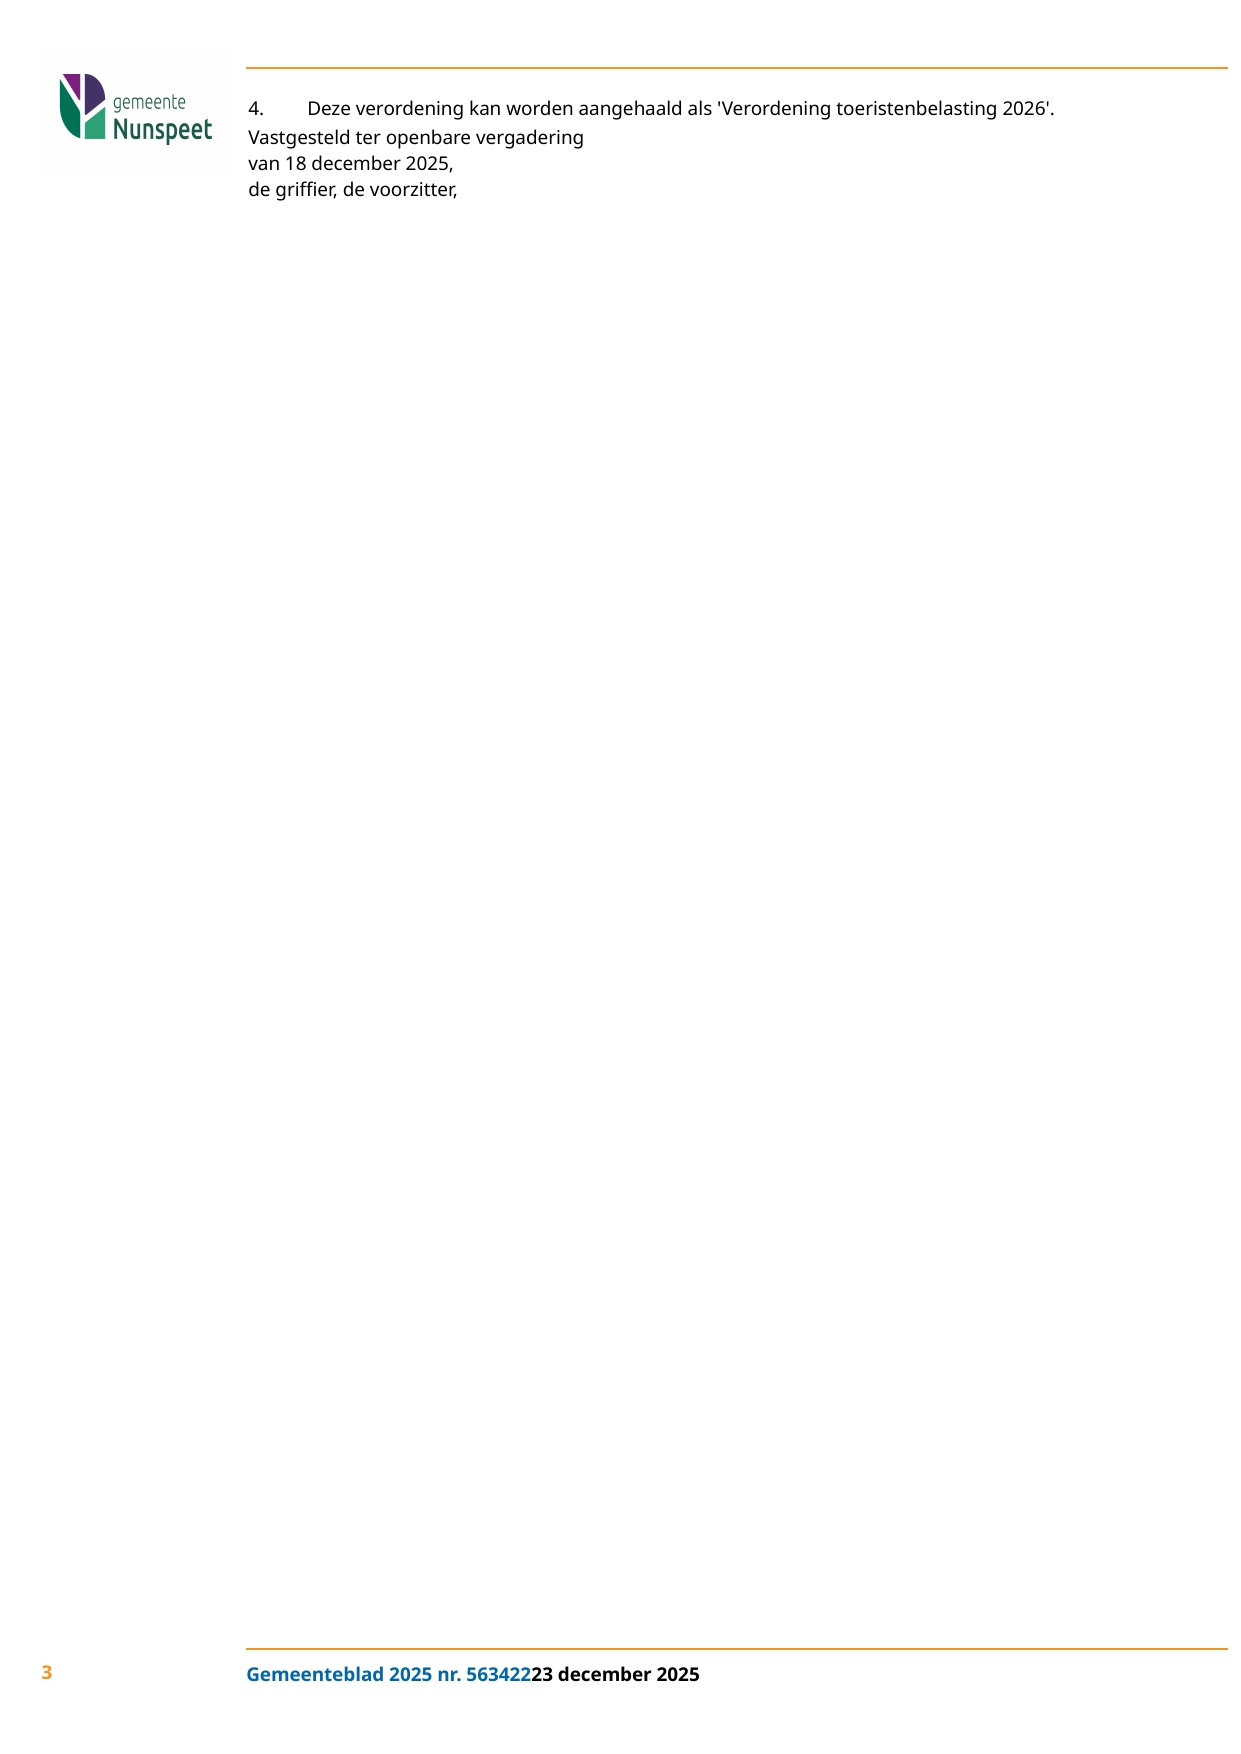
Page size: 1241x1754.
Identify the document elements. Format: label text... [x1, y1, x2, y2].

picture [41, 47, 231, 172]
text Vastgesteld ter openbare vergadering [248, 124, 1152, 150]
text de griffier, de voorzitter, [248, 176, 1152, 202]
text van 18 december 2025, [248, 150, 1152, 176]
list Deze verordening kan worden aangehaald als 'Verordening toeristenbelasting 2026'. [248, 95, 1152, 121]
